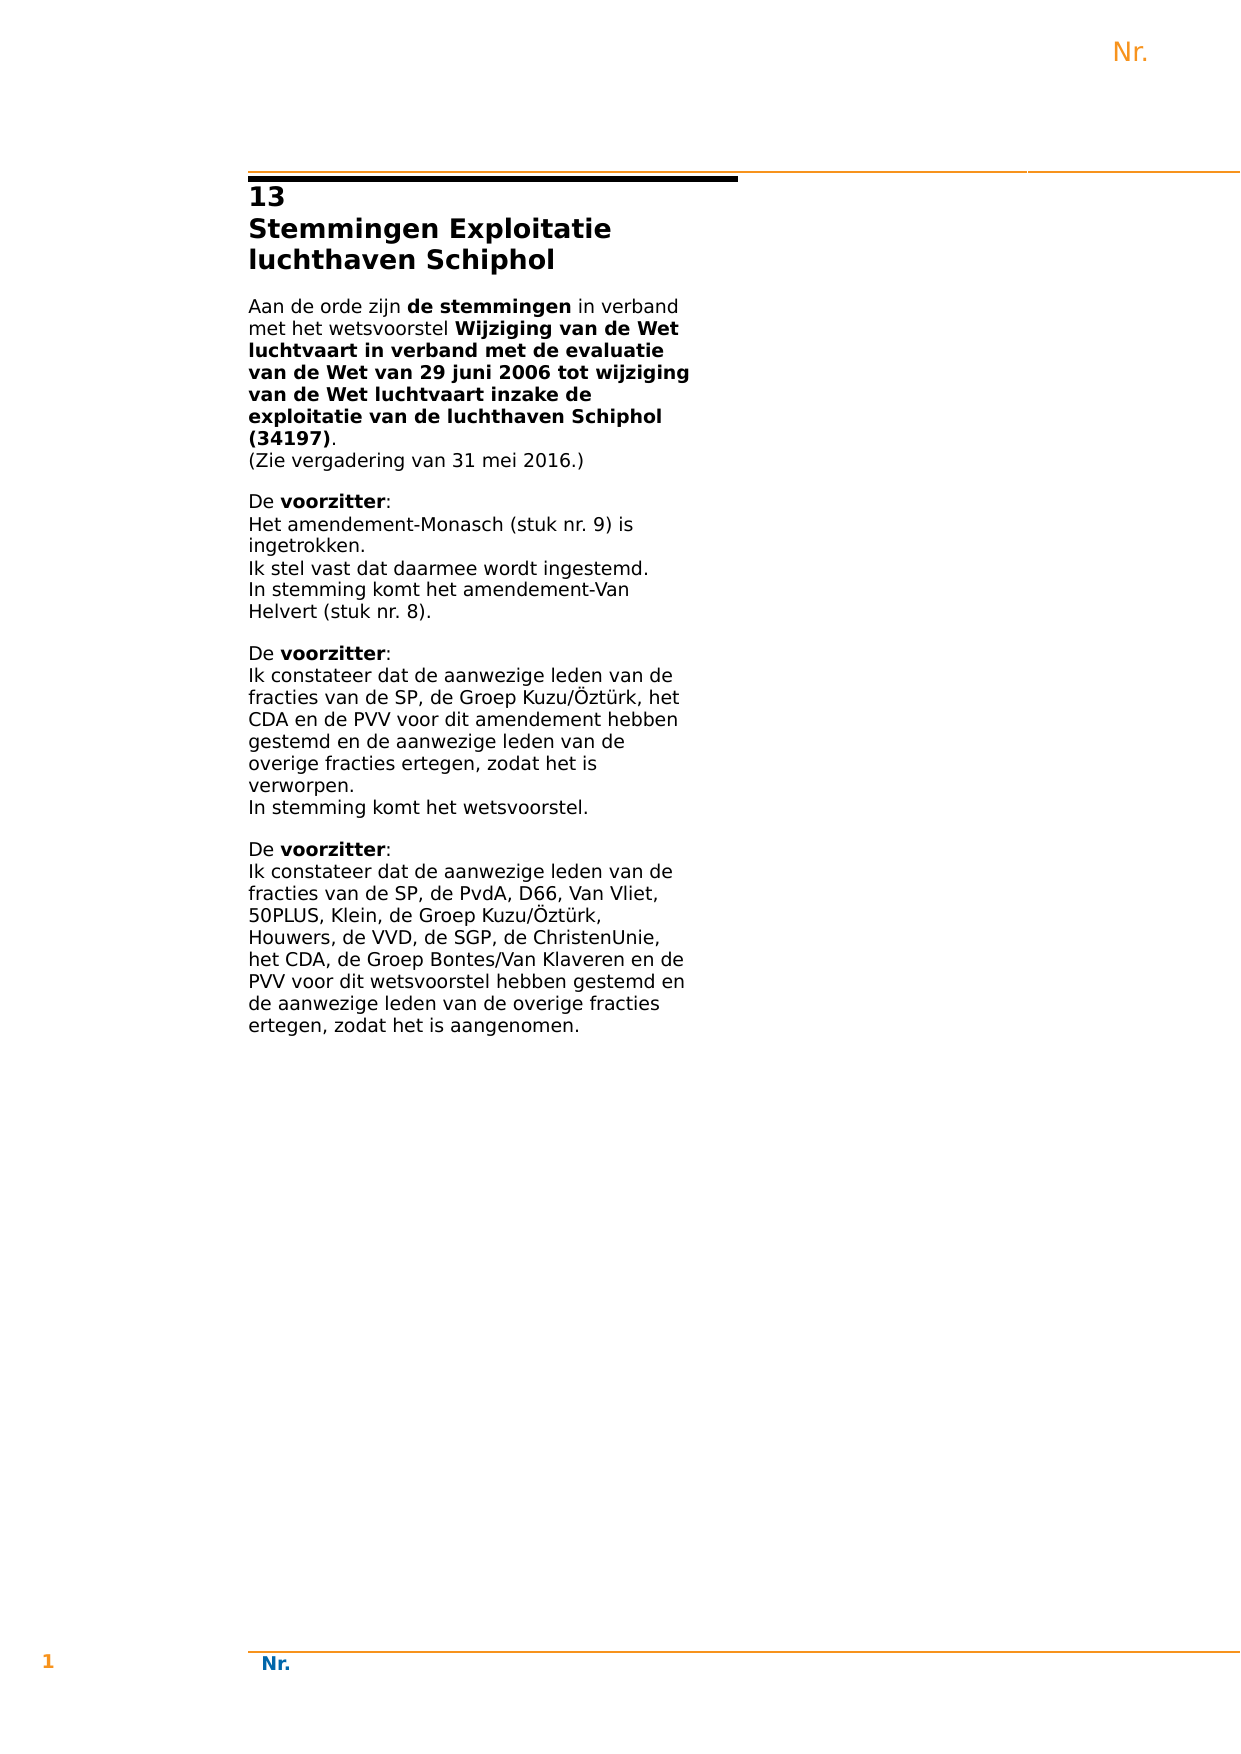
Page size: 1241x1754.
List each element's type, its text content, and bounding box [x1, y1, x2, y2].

title 13 Stemmingen Exploitatie luchthaven Schiphol [248, 182, 691, 276]
text Ik constateer dat de aanwezige leden van de fracties van de SP, de Groep Kuzu/Öztürk, het CDA en de PVV voor dit amendement hebben gestemd en de aanwezige leden van de overige fracties ertegen, zodat het is verworpen. [248, 665, 691, 797]
text In stemming komt het wetsvoorstel. [248, 797, 691, 819]
text De voorzitter: [248, 643, 691, 665]
text De voorzitter: [248, 839, 691, 861]
text In stemming komt het amendement-Van Helvert (stuk nr. 8). [248, 579, 691, 623]
text De voorzitter: [248, 491, 691, 513]
text Aan de orde zijn de stemmingen in verband met het wetsvoorstel Wijziging van de Wet luchtvaart in verband met de evaluatie van de Wet van 29 juni 2006 tot wijziging van de Wet luchtvaart inzake de exploitatie van de luchthaven Schiphol (34197). [248, 296, 691, 449]
text Ik constateer dat de aanwezige leden van de fracties van de SP, de PvdA, D66, Van Vliet, 50PLUS, Klein, de Groep Kuzu/Öztürk, Houwers, de VVD, de SGP, de ChristenUnie, het CDA, de Groep Bontes/Van Klaveren en de PVV voor dit wetsvoorstel hebben gestemd en de aanwezige leden van de overige fracties ertegen, zodat het is aangenomen. [248, 861, 691, 1037]
text (Zie vergadering van 31 mei 2016.) [248, 449, 691, 471]
text Ik stel vast dat daarmee wordt ingestemd. [248, 557, 691, 579]
text Het amendement-Monasch (stuk nr. 9) is ingetrokken. [248, 513, 691, 557]
